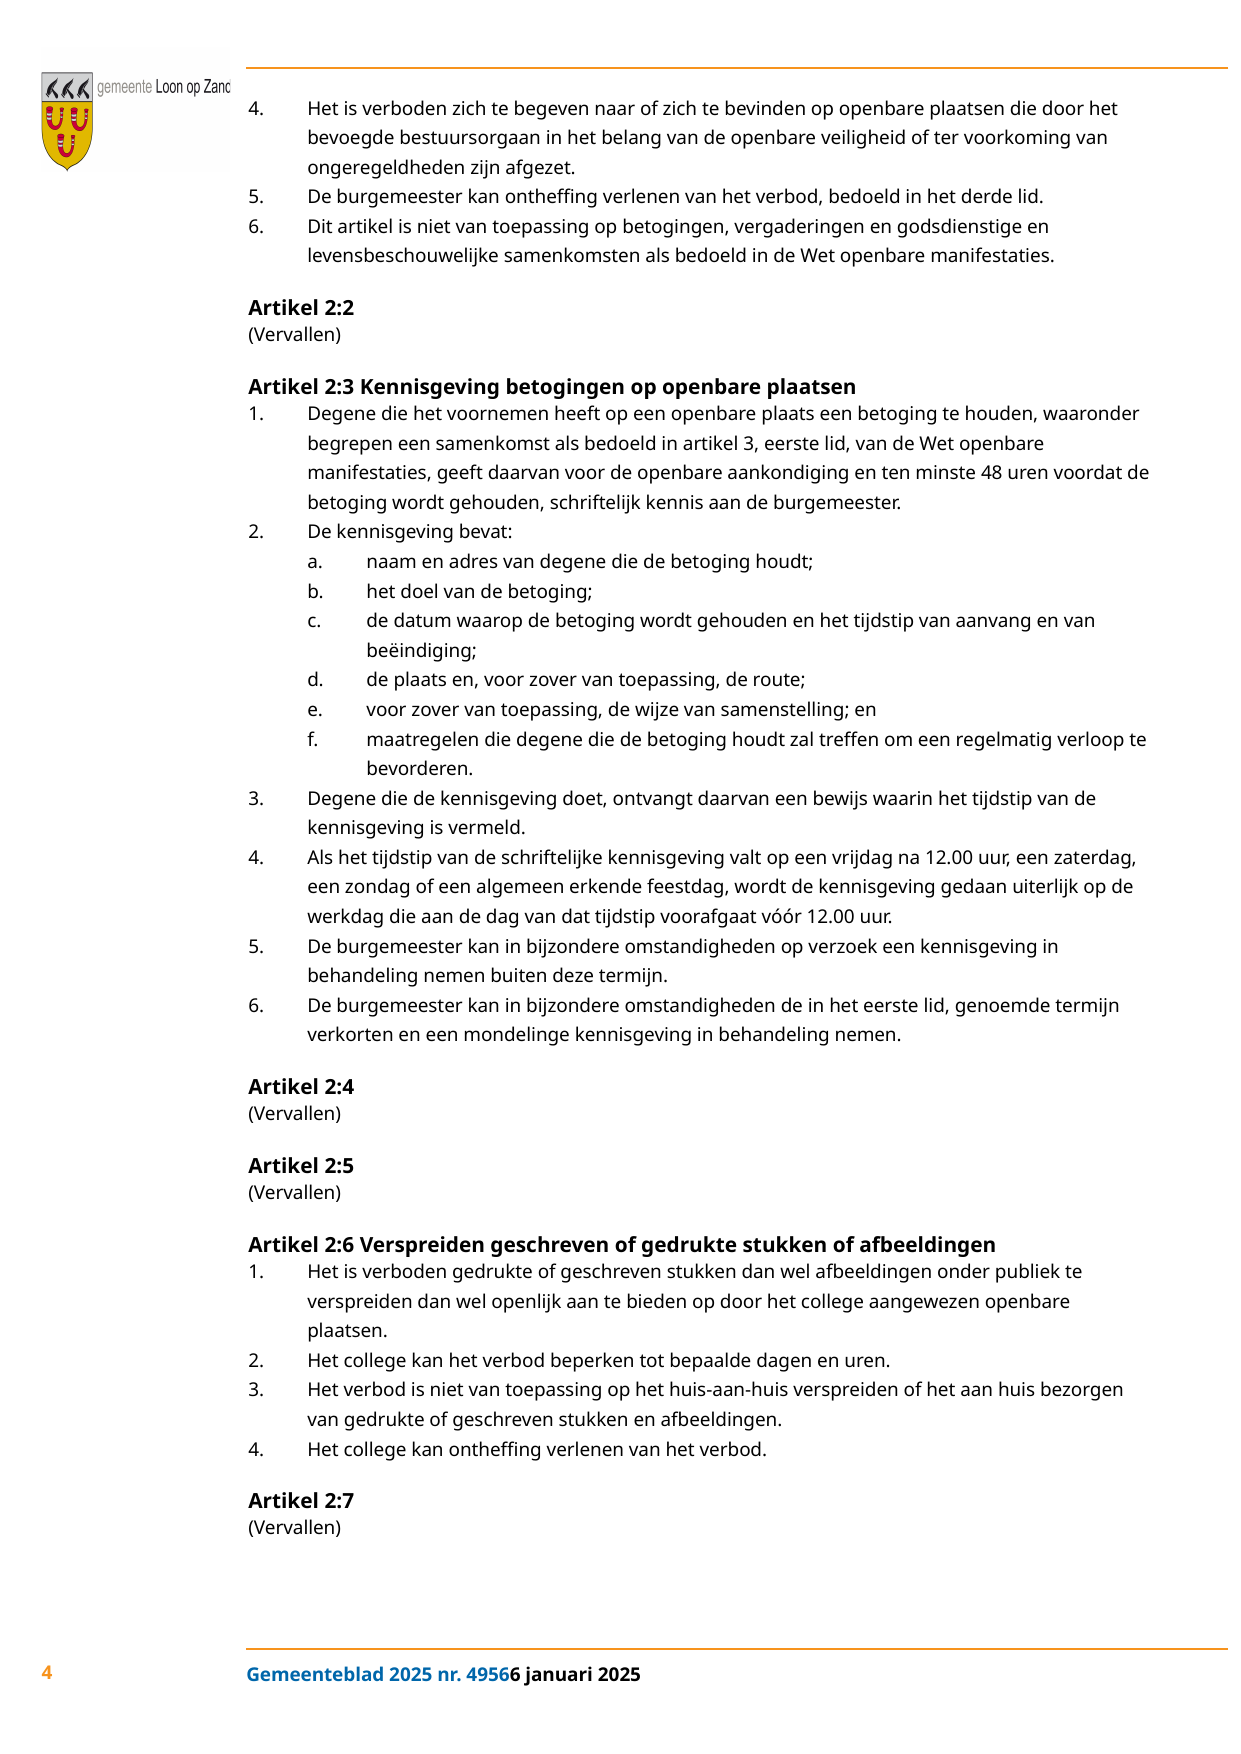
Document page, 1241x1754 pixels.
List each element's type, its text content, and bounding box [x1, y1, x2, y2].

list voor zover van toepassing, de wijze van samenstelling; en [307, 696, 1152, 722]
list De kennisgeving bevat: [248, 519, 1152, 544]
list de datum waarop de betoging wordt gehouden en het tijdstip van aanvang en van beëindiging; [307, 607, 1152, 663]
text (Vervallen) [248, 322, 1152, 347]
list Het college kan ontheffing verlenen van het verbod. [248, 1436, 1152, 1461]
list de plaats en, voor zover van toepassing, de route; [307, 667, 1152, 692]
list Degene die de kennisgeving doet, ontvangt daarvan een bewijs waarin het tijdstip van de kennisgeving is vermeld. [248, 785, 1152, 840]
list naam en adres van degene die de betoging houdt; [307, 548, 1152, 574]
list Het college kan het verbod beperken tot bepaalde dagen en uren. [248, 1347, 1152, 1373]
picture [41, 47, 231, 172]
list maatregelen die degene die de betoging houdt zal treffen om een regelmatig verloop te bevorderen. [307, 726, 1152, 781]
list Het is verboden zich te begeven naar of zich te bevinden op openbare plaatsen die door het bevoegde bestuursorgaan in het belang van de openbare veiligheid of ter voorkoming van ongeregeldheden zijn afgezet. [248, 95, 1152, 180]
text Artikel 2:2 [248, 293, 1152, 322]
list De burgemeester kan in bijzondere omstandigheden op verzoek een kennisgeving in behandeling nemen buiten deze termijn. [248, 933, 1152, 988]
text (Vervallen) [248, 1101, 1152, 1126]
text Artikel 2:5 [248, 1151, 1152, 1179]
list Het verbod is niet van toepassing op het huis-aan-huis verspreiden of het aan huis bezorgen van gedrukte of geschreven stukken en afbeeldingen. [248, 1377, 1152, 1432]
text Artikel 2:4 [248, 1072, 1152, 1101]
text (Vervallen) [248, 1179, 1152, 1205]
list De burgemeester kan ontheffing verlenen van het verbod, bedoeld in het derde lid. [248, 183, 1152, 209]
text Artikel 2:7 [248, 1486, 1152, 1514]
list Het is verboden gedrukte of geschreven stukken dan wel afbeeldingen onder publiek te verspreiden dan wel openlijk aan te bieden op door het college aangewezen openbare plaatsen. [248, 1258, 1152, 1343]
list Degene die het voornemen heeft op een openbare plaats een betoging te houden, waaronder begrepen een samenkomst als bedoeld in artikel 3, eerste lid, van de Wet openbare manifestaties, geeft daarvan voor de openbare aankondiging en ten minste 48 uren voordat de betoging wordt gehouden, schriftelijk kennis aan de burgemeester. [248, 400, 1152, 515]
list Als het tijdstip van de schriftelijke kennisgeving valt op een vrijdag na 12.00 uur, een zaterdag, een zondag of een algemeen erkende feestdag, wordt de kennisgeving gedaan uiterlijk op de werkdag die aan de dag van dat tijdstip voorafgaat vóór 12.00 uur. [248, 844, 1152, 929]
text Artikel 2:3 Kennisgeving betogingen op openbare plaatsen [248, 372, 1152, 400]
text (Vervallen) [248, 1514, 1152, 1540]
list Dit artikel is niet van toepassing op betogingen, vergaderingen en godsdienstige en levensbeschouwelijke samenkomsten als bedoeld in de Wet openbare manifestaties. [248, 213, 1152, 268]
list De burgemeester kan in bijzondere omstandigheden de in het eerste lid, genoemde termijn verkorten en een mondelinge kennisgeving in behandeling nemen. [248, 992, 1152, 1047]
list het doel van de betoging; [307, 578, 1152, 604]
text Artikel 2:6 Verspreiden geschreven of gedrukte stukken of afbeeldingen [248, 1230, 1152, 1258]
